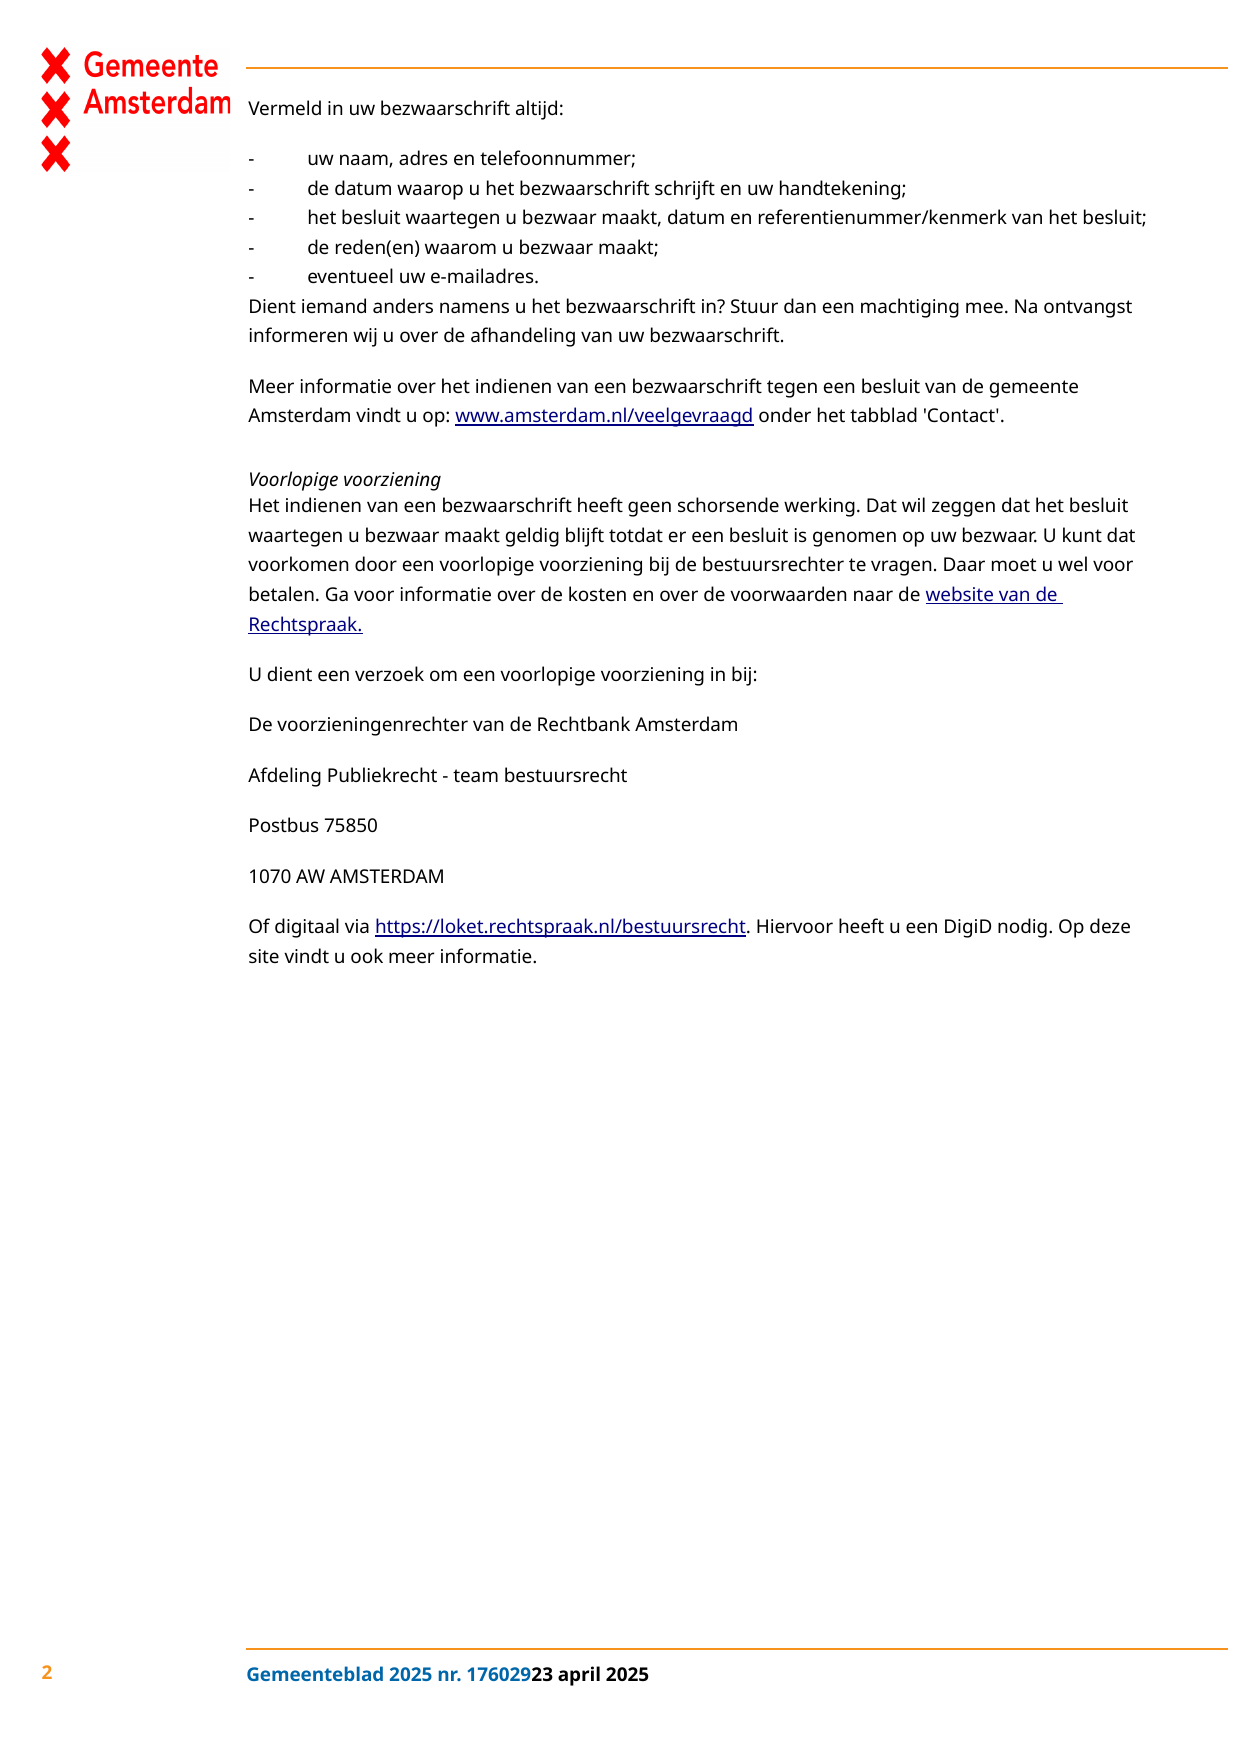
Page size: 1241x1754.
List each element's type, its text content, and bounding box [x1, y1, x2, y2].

text Of digitaal via https://loket.rechtspraak.nl/bestuursrecht. Hiervoor heeft u een DigiD nodig. Op deze site vindt u ook meer informatie. [248, 913, 1152, 968]
picture [41, 47, 231, 172]
text 1070 AW AMSTERDAM [248, 863, 1152, 888]
text Afdeling Publiekrecht - team bestuursrecht [248, 762, 1152, 788]
text U dient een verzoek om een voorlopige voorziening in bij: [248, 661, 1152, 687]
text Meer informatie over het indienen van een bezwaarschrift tegen een besluit van de gemeente Amsterdam vindt u op: www.amsterdam.nl/veelgevraagd onder het tabblad 'Contact'. [248, 373, 1152, 428]
list eventueel uw e-mailadres. [248, 263, 1152, 289]
text Het indienen van een bezwaarschrift heeft geen schorsende werking. Dat wil zeggen dat het besluit waartegen u bezwaar maakt geldig blijft totdat er een besluit is genomen op uw bezwaar. U kunt dat voorkomen door een voorlopige voorziening bij de bestuursrechter te vragen. Daar moet u wel voor betalen. Ga voor informatie over de kosten en over de voorwaarden naar de website van de Rechtspraak. [248, 492, 1152, 636]
list de reden(en) waarom u bezwaar maakt; [248, 234, 1152, 260]
text Postbus 75850 [248, 812, 1152, 838]
list de datum waarop u het bezwaarschrift schrijft en uw handtekening; [248, 175, 1152, 201]
list het besluit waartegen u bezwaar maakt, datum en referentienummer/kenmerk van het besluit; [248, 204, 1152, 230]
text Dient iemand anders namens u het bezwaarschrift in? Stuur dan een machtiging mee. Na ontvangst informeren wij u over de afhandeling van uw bezwaarschrift. [248, 293, 1152, 348]
text De voorzieningenrechter van de Rechtbank Amsterdam [248, 712, 1152, 737]
text Vermeld in uw bezwaarschrift altijd: [248, 95, 1152, 121]
list uw naam, adres en telefoonnummer; [248, 145, 1152, 171]
text Voorlopige voorziening [248, 467, 1152, 492]
